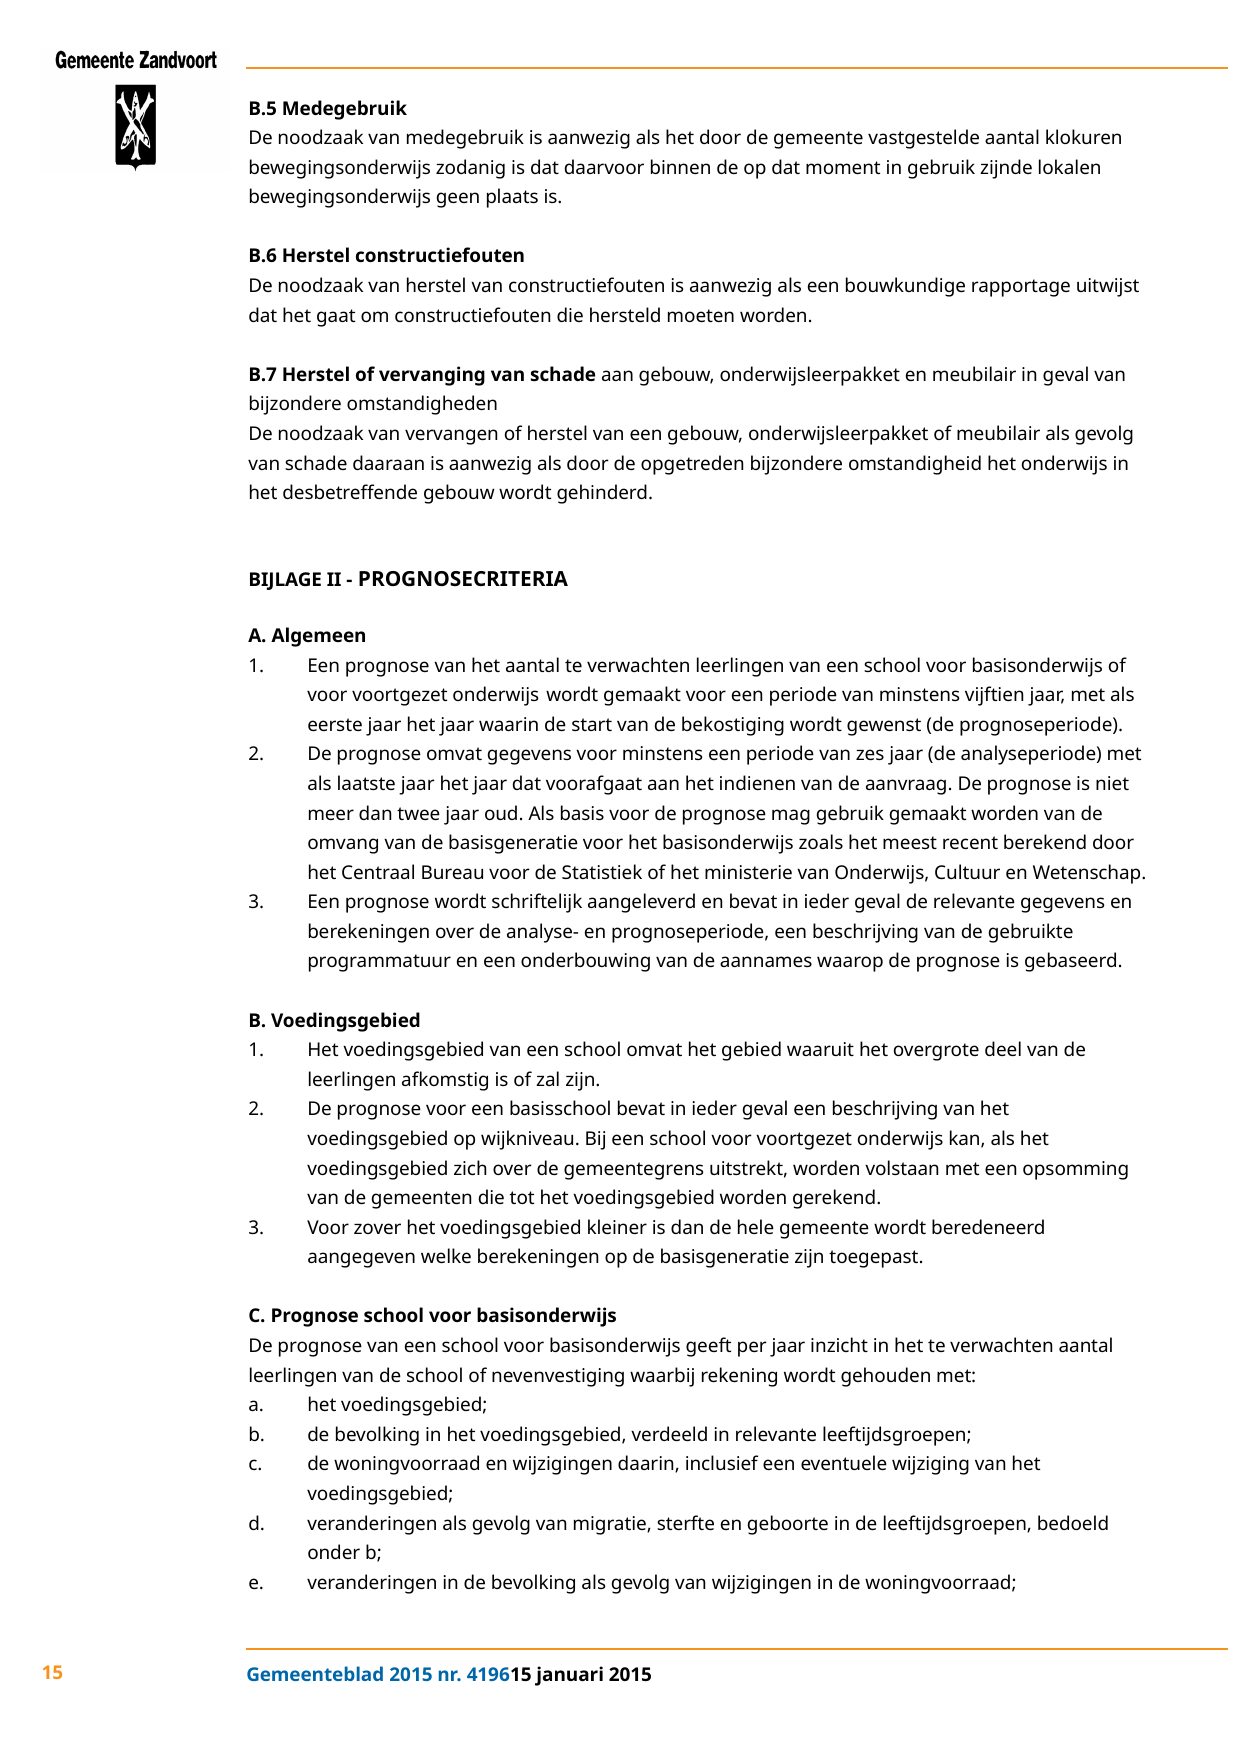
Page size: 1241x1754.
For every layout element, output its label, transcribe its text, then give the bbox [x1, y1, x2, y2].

list veranderingen als gevolg van migratie, sterfte en geboorte in de leeftijdsgroepen, bedoeld onder b; [248, 1510, 1152, 1565]
list de woningvoorraad en wijzigingen daarin, inclusief een eventuele wijziging van het voedingsgebied; [248, 1451, 1152, 1506]
list Een prognose van het aantal te verwachten leerlingen van een school voor basisonderwijs of voor voortgezet onderwijs wordt gemaakt voor een periode van minstens vijftien jaar, met als eerste jaar het jaar waarin de start van de bekostiging wordt gewenst (de prognoseperiode). [248, 652, 1152, 737]
list Voor zover het voedingsgebied kleiner is dan de hele gemeente wordt beredeneerd aangegeven welke berekeningen op de basisgeneratie zijn toegepast. [248, 1214, 1152, 1269]
text A. Algemeen [248, 622, 1152, 648]
picture [41, 47, 231, 172]
text B.5 Medegebruik [248, 95, 1152, 121]
text De prognose van een school voor basisonderwijs geeft per jaar inzicht in het te verwachten aantal leerlingen van de school of nevenvestiging waarbij rekening wordt gehouden met: [248, 1332, 1152, 1388]
text BIJLAGE II - PROGNOSECRITERIA [248, 564, 1152, 593]
text De noodzaak van vervangen of herstel van een gebouw, onderwijsleerpakket of meubilair als gevolg van schade daaraan is aanwezig als door de opgetreden bijzondere omstan­digheid het onderwijs in het desbetreffende gebouw wordt gehinderd. [248, 420, 1152, 505]
text C. Prognose school voor basisonderwijs [248, 1303, 1152, 1328]
text De noodzaak van herstel van constructiefouten is aanwezig als een bouwkundige rapportage uitwijst dat het gaat om constructiefouten die hersteld moeten worden. [248, 272, 1152, 328]
list veranderingen in de bevolking als gevolg van wijzigingen in de woningvoorraad; [248, 1569, 1152, 1595]
text B.6 Herstel constructiefouten [248, 243, 1152, 268]
list het voedingsgebied; [248, 1391, 1152, 1417]
list De prognose omvat gegevens voor minstens een periode van zes jaar (de analyseperiode) met als laatste jaar het jaar dat voorafgaat aan het indienen van de aanvraag. De prognose is niet meer dan twee jaar oud. Als basis voor de prognose mag gebruik gemaakt worden van de omvang van de basisgeneratie voor het basisonderwijs zoals het meest recent berekend door het Centraal Bureau voor de Statistiek of het ministerie van Onderwijs, Cultuur en Wetenschap. [248, 741, 1152, 885]
list De prognose voor een basisschool bevat in ieder geval een beschrijving van het voedingsgebied op wijkniveau. Bij een school voor voortgezet onderwijs kan, als het voedingsgebied zich over de gemeentegrens uitstrekt, worden volstaan met een opsomming van de gemeenten die tot het voedingsgebied worden gerekend. [248, 1096, 1152, 1210]
text De noodzaak van medegebruik is aanwezig als het door de gemeente vastgestelde aantal klokuren bewegingsonderwijs zodanig is dat daarvoor binnen de op dat moment in gebruik zijnde lokalen bewegingsonderwijs geen plaats is. [248, 124, 1152, 209]
list Een prognose wordt schriftelijk aangeleverd en bevat in ieder geval de relevante gegevens en berekeningen over de analyse- en prognoseperiode, een beschrijving van de gebruikte programmatuur en een onderbouwing van de aannames waarop de prognose is gebaseerd. [248, 888, 1152, 973]
list de bevolking in het voedingsgebied, verdeeld in relevante leeftijdsgroepen; [248, 1421, 1152, 1447]
text B. Voedingsgebied [248, 1007, 1152, 1033]
text B.7 Herstel of vervanging van schade aan gebouw, onderwijsleerpakket en meubilair in geval van bijzondere omstandigheden [248, 361, 1152, 416]
list Het voedingsgebied van een school omvat het gebied waaruit het overgrote deel van de leerlingen afkomstig is of zal zijn. [248, 1036, 1152, 1092]
